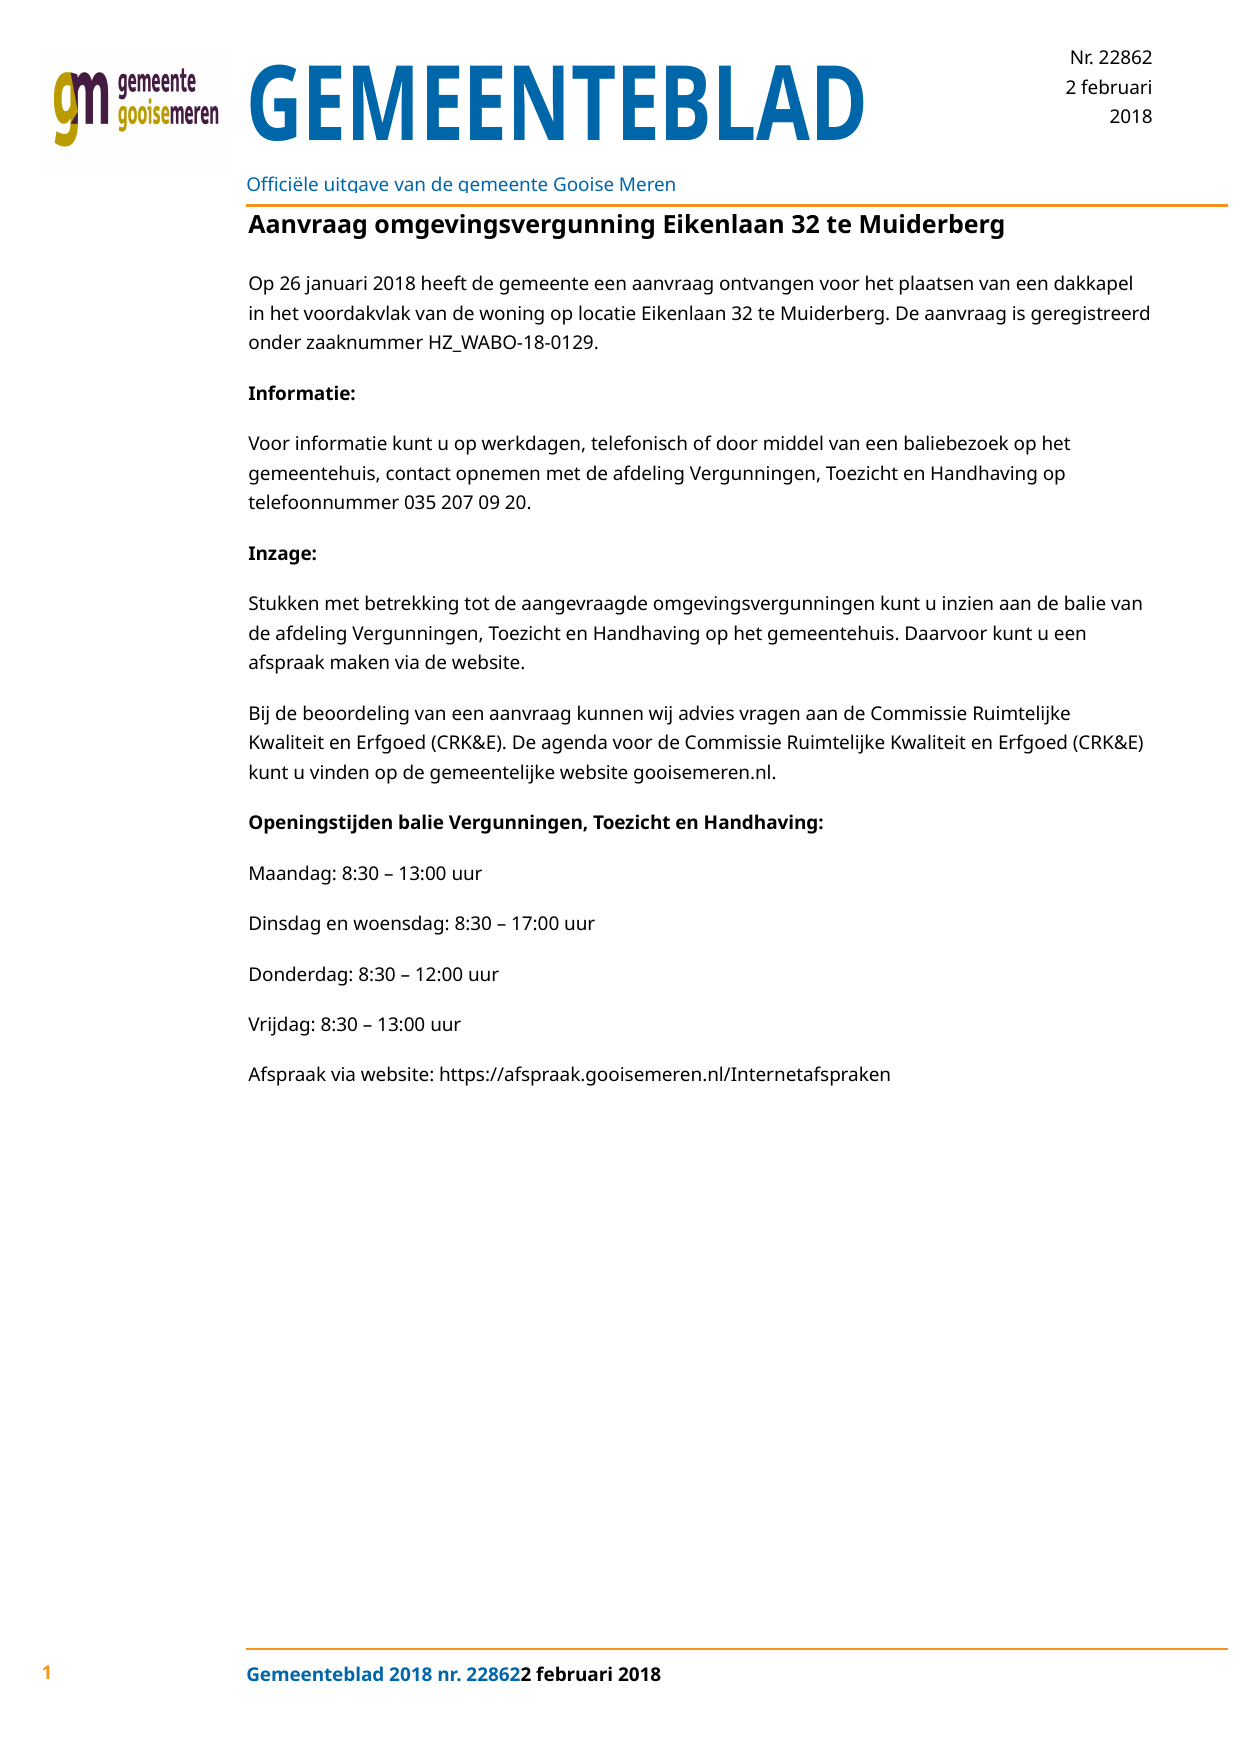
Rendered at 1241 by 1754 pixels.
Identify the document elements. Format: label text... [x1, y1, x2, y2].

text Aanvraag omgevingsvergunning Eikenlaan 32 te Muiderberg [248, 207, 1152, 241]
text Dinsdag en woensdag: 8:30 – 17:00 uur [248, 910, 1152, 936]
text Voor informatie kunt u op werkdagen, telefonisch of door middel van een baliebezoek op het gemeentehuis, contact opnemen met de afdeling Vergunningen, Toezicht en Handhaving op telefoonnummer 035 207 09 20. [248, 430, 1152, 515]
text Maandag: 8:30 – 13:00 uur [248, 860, 1152, 886]
picture [41, 47, 231, 172]
text Inzage: [248, 540, 1152, 566]
text Openingstijden balie Vergunningen, Toezicht en Handhaving: [248, 809, 1152, 835]
text Donderdag: 8:30 – 12:00 uur [248, 961, 1152, 986]
text Afspraak via website: https://afspraak.gooisemeren.nl/Internetafspraken [248, 1062, 1152, 1087]
text Vrijdag: 8:30 – 13:00 uur [248, 1011, 1152, 1037]
text Informatie: [248, 380, 1152, 406]
text Stukken met betrekking tot de aangevraagde omgevingsvergunningen kunt u inzien aan de balie van de afdeling Vergunningen, Toezicht en Handhaving op het gemeentehuis. Daarvoor kunt u een afspraak maken via de website. [248, 590, 1152, 675]
text Op 26 januari 2018 heeft de gemeente een aanvraag ontvangen voor het plaatsen van een dakkapel in het voordakvlak van de woning op locatie Eikenlaan 32 te Muiderberg. De aanvraag is geregistreerd onder zaaknummer HZ_WABO-18-0129. [248, 270, 1152, 355]
text Bij de beoordeling van een aanvraag kunnen wij advies vragen aan de Commissie Ruimtelijke Kwaliteit en Erfgoed (CRK&E). De agenda voor de Commissie Ruimtelijke Kwaliteit en Erfgoed (CRK&E) kunt u vinden op de gemeentelijke website gooisemeren.nl. [248, 700, 1152, 785]
